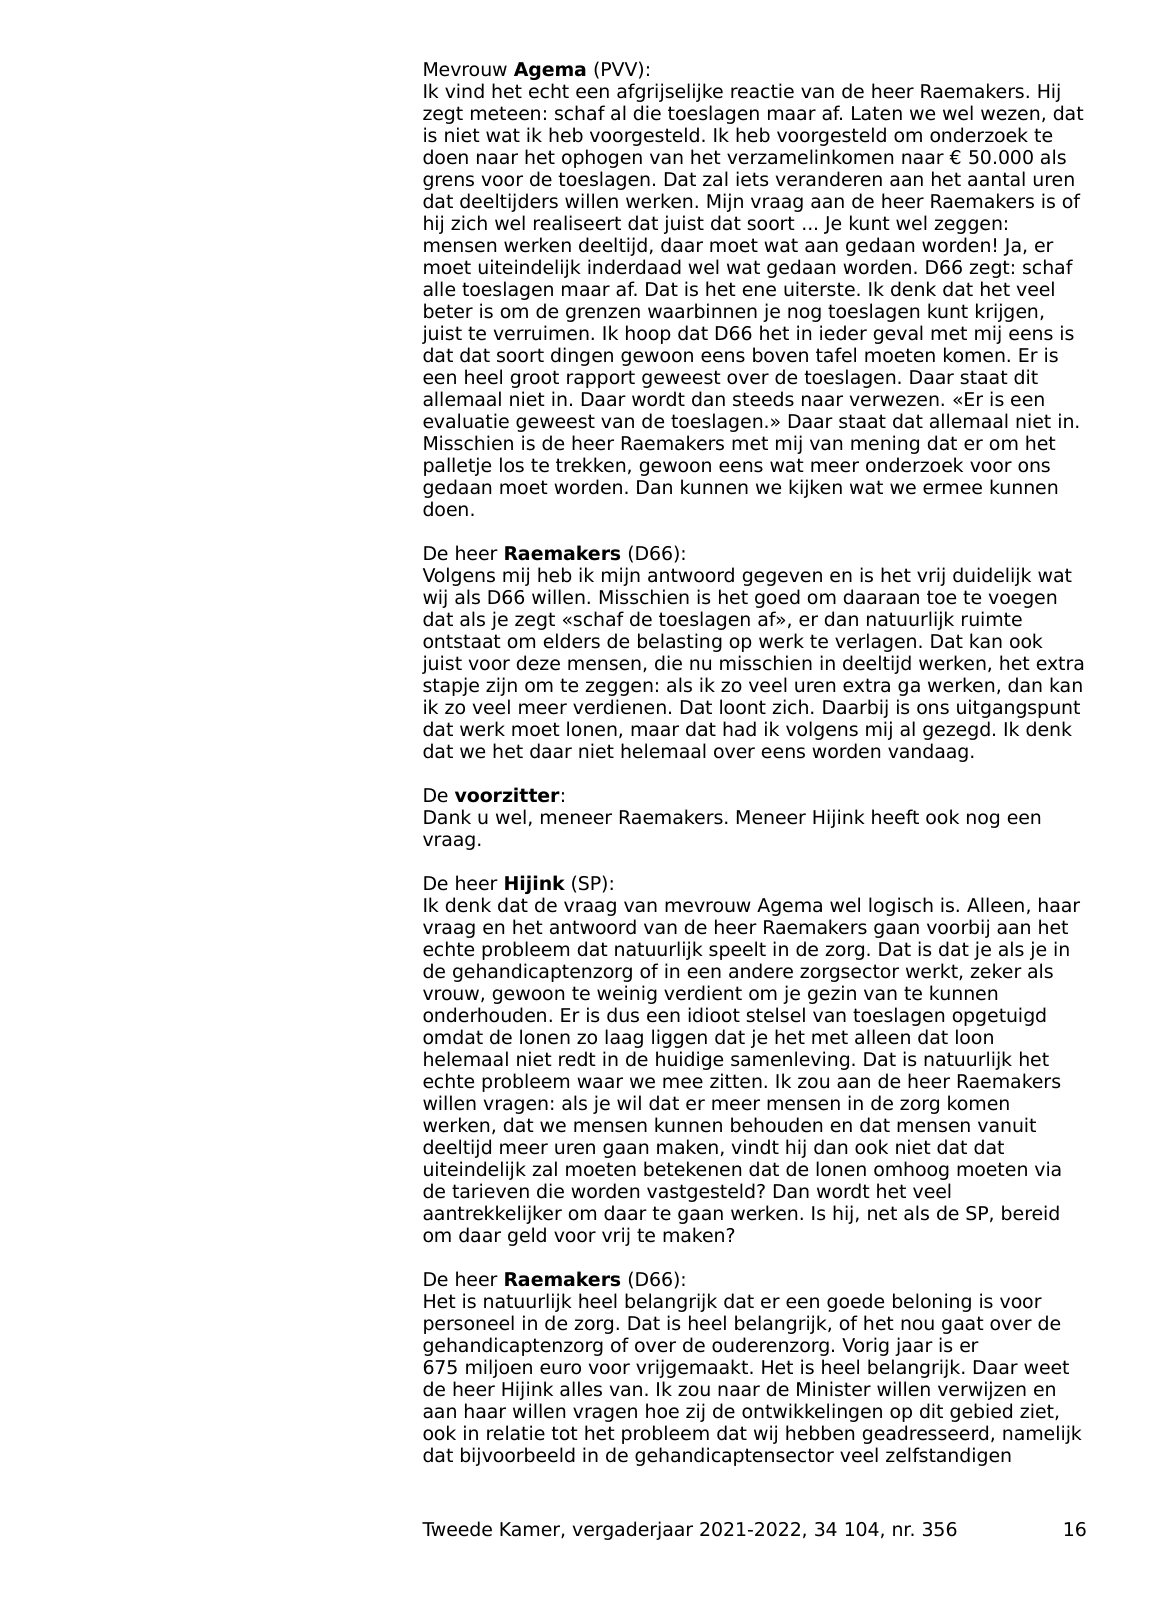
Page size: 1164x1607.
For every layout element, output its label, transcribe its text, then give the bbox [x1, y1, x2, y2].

text Ik vind het echt een afgrijselijke reactie van de heer Raemakers. Hij zegt meteen: schaf al die toeslagen maar af. Laten we wel wezen, dat is niet wat ik heb voorgesteld. Ik heb voorgesteld om onderzoek te doen naar het ophogen van het verzamelinkomen naar € 50.000 als grens voor de toeslagen. Dat zal iets veranderen aan het aantal uren dat deeltijders willen werken. Mijn vraag aan de heer Raemakers is of hij zich wel realiseert dat juist dat soort ... Je kunt wel zeggen: mensen werken deeltijd, daar moet wat aan gedaan worden! Ja, er moet uiteindelijk inderdaad wel wat gedaan worden. D66 zegt: schaf alle toeslagen maar af. Dat is het ene uiterste. Ik denk dat het veel beter is om de grenzen waarbinnen je nog toeslagen kunt krijgen, juist te verruimen. Ik hoop dat D66 het in ieder geval met mij eens is dat dat soort dingen gewoon eens boven tafel moeten komen. Er is een heel groot rapport geweest over de toeslagen. Daar staat dit allemaal niet in. Daar wordt dan steeds naar verwezen. «Er is een evaluatie geweest van de toeslagen.» Daar staat dat allemaal niet in. Misschien is de heer Raemakers met mij van mening dat er om het palletje los te trekken, gewoon eens wat meer onderzoek voor ons gedaan moet worden. Dan kunnen we kijken wat we ermee kunnen doen. [422, 81, 1087, 521]
text Het is natuurlijk heel belangrijk dat er een goede beloning is voor personeel in de zorg. Dat is heel belangrijk, of het nou gaat over de gehandicaptenzorg of over de ouderenzorg. Vorig jaar is er 675 miljoen euro voor vrijgemaakt. Het is heel belangrijk. Daar weet de heer Hijink alles van. Ik zou naar de Minister willen verwijzen en aan haar willen vragen hoe zij de ontwikkelingen op dit gebied ziet, ook in relatie tot het probleem dat wij hebben geadresseerd, namelijk dat bijvoorbeeld in de gehandicaptensector veel zelfstandigen [422, 1291, 1087, 1467]
text De heer Raemakers (D66): [422, 543, 1087, 565]
text Dank u wel, meneer Raemakers. Meneer Hijink heeft ook nog een vraag. [422, 807, 1087, 851]
text Mevrouw Agema (PVV): [422, 59, 1087, 81]
text Volgens mij heb ik mijn antwoord gegeven en is het vrij duidelijk wat wij als D66 willen. Misschien is het goed om daaraan toe te voegen dat als je zegt «schaf de toeslagen af», er dan natuurlijk ruimte ontstaat om elders de belasting op werk te verlagen. Dat kan ook juist voor deze mensen, die nu misschien in deeltijd werken, het extra stapje zijn om te zeggen: als ik zo veel uren extra ga werken, dan kan ik zo veel meer verdienen. Dat loont zich. Daarbij is ons uitgangspunt dat werk moet lonen, maar dat had ik volgens mij al gezegd. Ik denk dat we het daar niet helemaal over eens worden vandaag. [422, 565, 1087, 763]
text De heer Hijink (SP): [422, 873, 1087, 895]
text Ik denk dat de vraag van mevrouw Agema wel logisch is. Alleen, haar vraag en het antwoord van de heer Raemakers gaan voorbij aan het echte probleem dat natuurlijk speelt in de zorg. Dat is dat je als je in de gehandicaptenzorg of in een andere zorgsector werkt, zeker als vrouw, gewoon te weinig verdient om je gezin van te kunnen onderhouden. Er is dus een idioot stelsel van toeslagen opgetuigd omdat de lonen zo laag liggen dat je het met alleen dat loon helemaal niet redt in de huidige samenleving. Dat is natuurlijk het echte probleem waar we mee zitten. Ik zou aan de heer Raemakers willen vragen: als je wil dat er meer mensen in de zorg komen werken, dat we mensen kunnen behouden en dat mensen vanuit deeltijd meer uren gaan maken, vindt hij dan ook niet dat dat uiteindelijk zal moeten betekenen dat de lonen omhoog moeten via de tarieven die worden vastgesteld? Dan wordt het veel aantrekkelijker om daar te gaan werken. Is hij, net als de SP, bereid om daar geld voor vrij te maken? [422, 895, 1087, 1247]
text De heer Raemakers (D66): [422, 1269, 1087, 1291]
text De voorzitter: [422, 785, 1087, 807]
